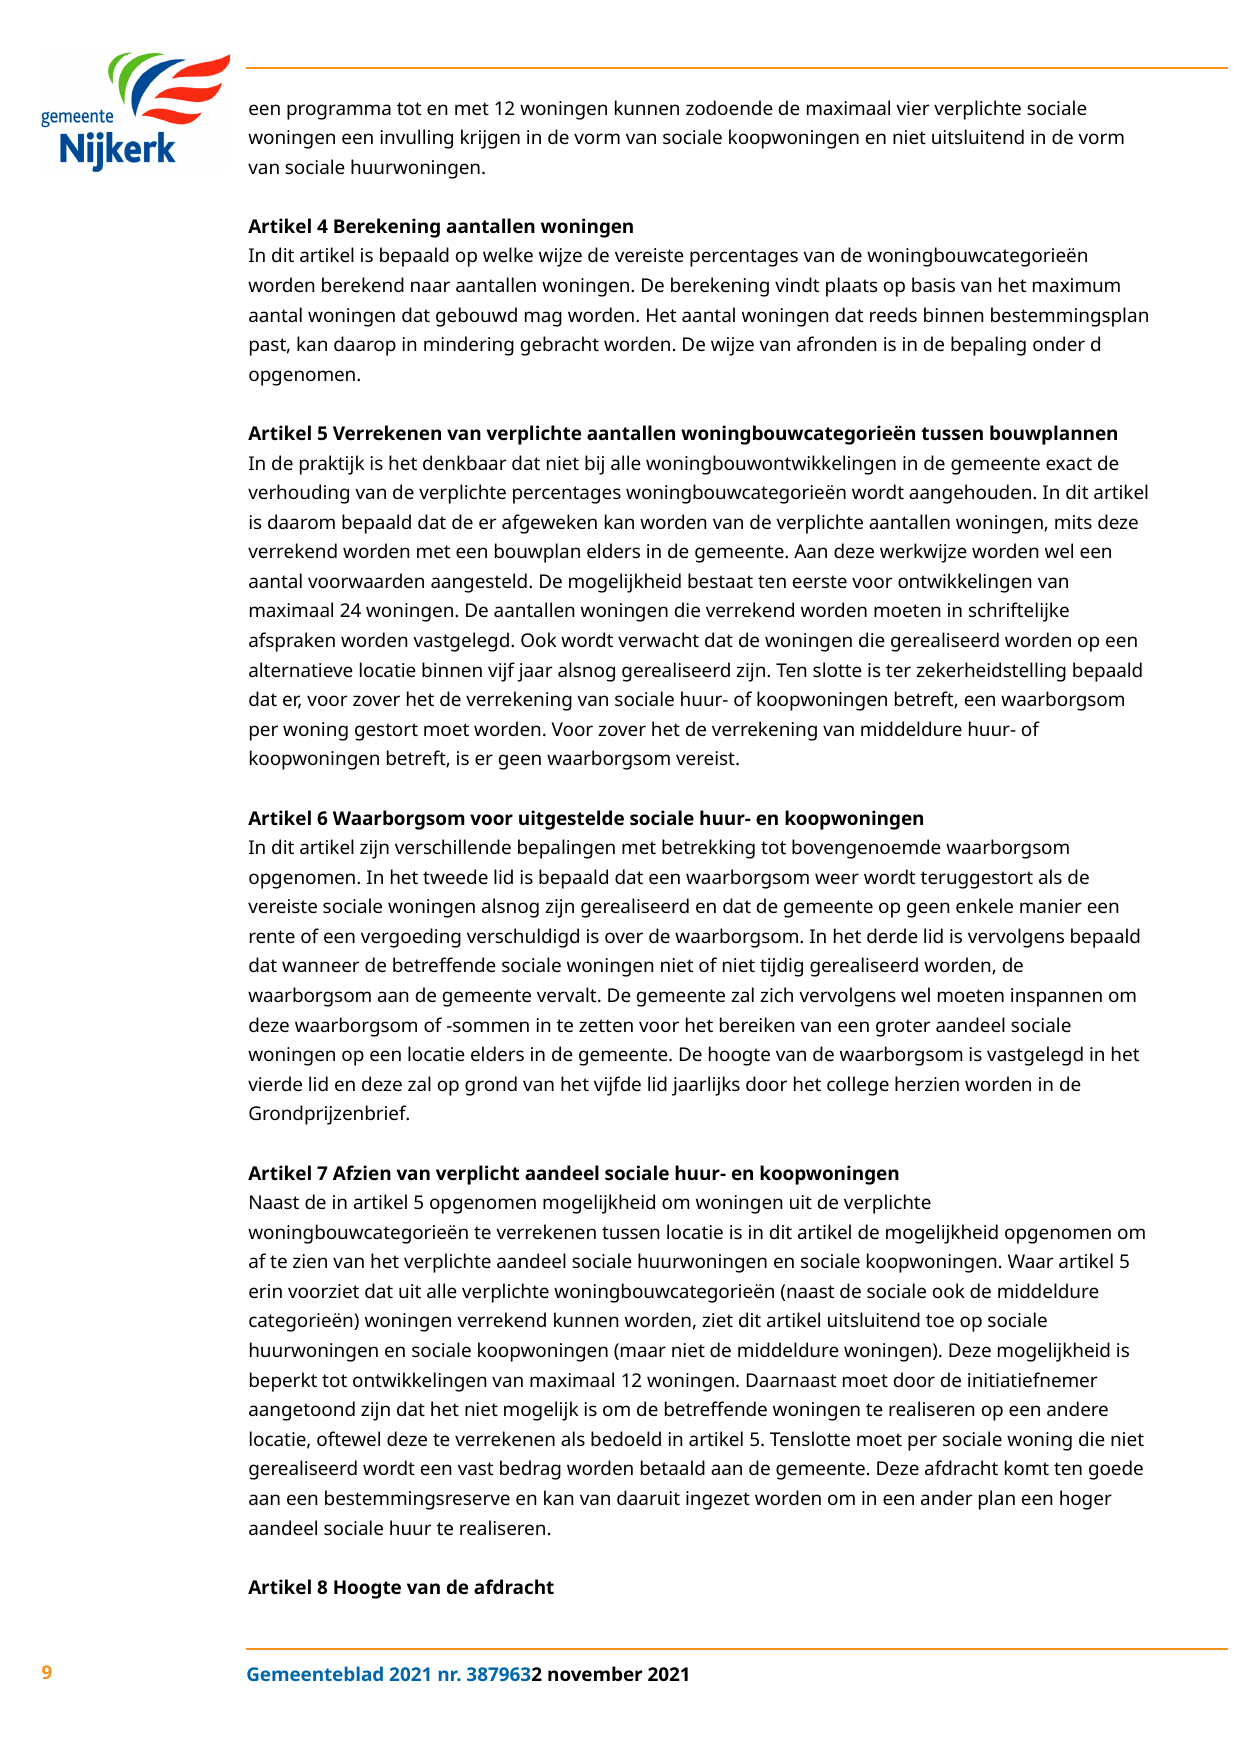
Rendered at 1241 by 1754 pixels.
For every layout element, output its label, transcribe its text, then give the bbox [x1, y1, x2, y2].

text Artikel 7 Afzien van verplicht aandeel sociale huur- en koopwoningen [248, 1160, 1152, 1186]
text Artikel 5 Verrekenen van verplichte aantallen woningbouwcategorieën tussen bouwplannen [248, 420, 1152, 446]
text een programma tot en met 12 woningen kunnen zodoende de maximaal vier verplichte sociale woningen een invulling krijgen in de vorm van sociale koopwoningen en niet uitsluitend in de vorm van sociale huurwoningen. [248, 95, 1152, 180]
text In de praktijk is het denkbaar dat niet bij alle woningbouwontwikkelingen in de gemeente exact de verhouding van de verplichte percentages woningbouwcategorieën wordt aangehouden. In dit artikel is daarom bepaald dat de er afgeweken kan worden van de verplichte aantallen woningen, mits deze verrekend worden met een bouwplan elders in de gemeente. Aan deze werkwijze worden wel een aantal voorwaarden aangesteld. De mogelijkheid bestaat ten eerste voor ontwikkelingen van maximaal 24 woningen. De aantallen woningen die verrekend worden moeten in schriftelijke afspraken worden vastgelegd. Ook wordt verwacht dat de woningen die gerealiseerd worden op een alternatieve locatie binnen vijf jaar alsnog gerealiseerd zijn. Ten slotte is ter zekerheidstelling bepaald dat er, voor zover het de verrekening van sociale huur- of koopwoningen betreft, een waarborgsom per woning gestort moet worden. Voor zover het de verrekening van middeldure huur- of koopwoningen betreft, is er geen waarborgsom vereist. [248, 450, 1152, 771]
text In dit artikel is bepaald op welke wijze de vereiste percentages van de woningbouwcategorieën worden berekend naar aantallen woningen. De berekening vindt plaats op basis van het maximum aantal woningen dat gebouwd mag worden. Het aantal woningen dat reeds binnen bestemmingsplan past, kan daarop in mindering gebracht worden. De wijze van afronden is in de bepaling onder d opgenomen. [248, 243, 1152, 387]
text Naast de in artikel 5 opgenomen mogelijkheid om woningen uit de verplichte woningbouwcategorieën te verrekenen tussen locatie is in dit artikel de mogelijkheid opgenomen om af te zien van het verplichte aandeel sociale huurwoningen en sociale koopwoningen. Waar artikel 5 erin voorziet dat uit alle verplichte woningbouwcategorieën (naast de sociale ook de middeldure categorieën) woningen verrekend kunnen worden, ziet dit artikel uitsluitend toe op sociale huurwoningen en sociale koopwoningen (maar niet de middeldure woningen). Deze mogelijkheid is beperkt tot ontwikkelingen van maximaal 12 woningen. Daarnaast moet door de initiatiefnemer aangetoond zijn dat het niet mogelijk is om de betreffende woningen te realiseren op een andere locatie, oftewel deze te verrekenen als bedoeld in artikel 5. Tenslotte moet per sociale woning die niet gerealiseerd wordt een vast bedrag worden betaald aan de gemeente. Deze afdracht komt ten goede aan een bestemmingsreserve en kan van daaruit ingezet worden om in een ander plan een hoger aandeel sociale huur te realiseren. [248, 1189, 1152, 1541]
text Artikel 6 Waarborgsom voor uitgestelde sociale huur- en koopwoningen [248, 805, 1152, 831]
text Artikel 8 Hoogte van de afdracht [248, 1574, 1152, 1600]
text Artikel 4 Berekening aantallen woningen [248, 213, 1152, 239]
picture [41, 47, 231, 172]
text In dit artikel zijn verschillende bepalingen met betrekking tot bovengenoemde waarborgsom opgenomen. In het tweede lid is bepaald dat een waarborgsom weer wordt teruggestort als de vereiste sociale woningen alsnog zijn gerealiseerd en dat de gemeente op geen enkele manier een rente of een vergoeding verschuldigd is over de waarborgsom. In het derde lid is vervolgens bepaald dat wanneer de betreffende sociale woningen niet of niet tijdig gerealiseerd worden, de waarborgsom aan de gemeente vervalt. De gemeente zal zich vervolgens wel moeten inspannen om deze waarborgsom of -sommen in te zetten voor het bereiken van een groter aandeel sociale woningen op een locatie elders in de gemeente. De hoogte van de waarborgsom is vastgelegd in het vierde lid en deze zal op grond van het vijfde lid jaarlijks door het college herzien worden in de Grondprijzenbrief. [248, 834, 1152, 1126]
